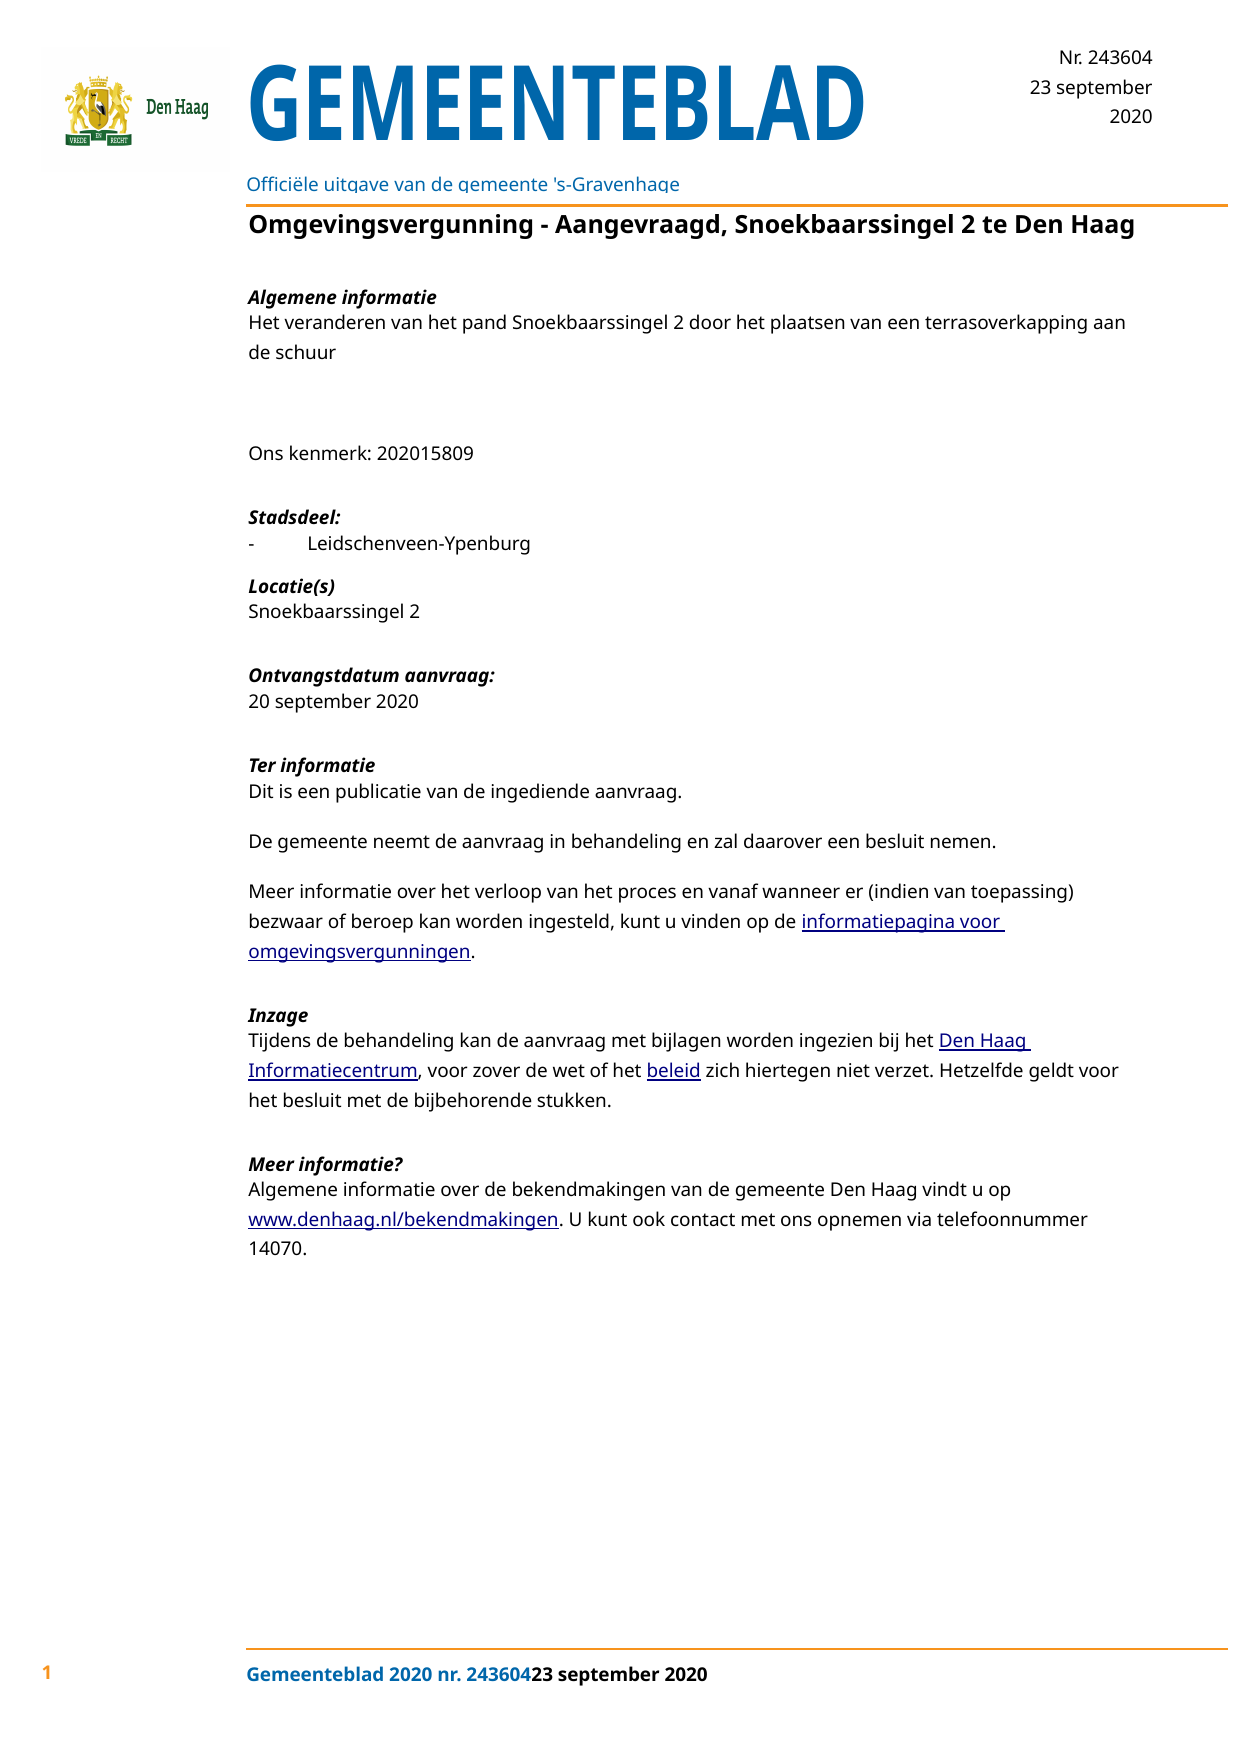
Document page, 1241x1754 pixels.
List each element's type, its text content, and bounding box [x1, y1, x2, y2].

text Ter informatie [248, 752, 1152, 778]
text Locatie(s) [248, 573, 1152, 598]
text Meer informatie? [248, 1151, 1152, 1176]
text Tijdens de behandeling kan de aanvraag met bijlagen worden ingezien bij het Den Haag Informatiecentrum, voor zover de wet of het beleid zich hiertegen niet verzet. Hetzelfde geldt voor het besluit met de bijbehorende stukken. [248, 1028, 1152, 1112]
text Algemene informatie [248, 284, 1152, 309]
text Omgevingsvergunning - Aangevraagd, Snoekbaarssingel 2 te Den Haag [248, 207, 1152, 241]
text Snoekbaarssingel 2 [248, 598, 1152, 624]
text Inzage [248, 1002, 1152, 1028]
text Algemene informatie over de bekendmakingen van de gemeente Den Haag vindt u op www.denhaag.nl/bekendmakingen. U kunt ook contact met ons opnemen via telefoonnummer 14070. [248, 1176, 1152, 1261]
text De gemeente neemt de aanvraag in behandeling en zal daarover een besluit nemen. [248, 828, 1152, 854]
text Ons kenmerk: 202015809 [248, 440, 1152, 466]
text Stadsdeel: [248, 504, 1152, 530]
text Meer informatie over het verloop van het proces en vanaf wanneer er (indien van toepassing) bezwaar of beroep kan worden ingesteld, kunt u vinden op de informatiepagina voor omgevingsvergunningen. [248, 879, 1152, 964]
text Dit is een publicatie van de ingediende aanvraag. [248, 778, 1152, 804]
text 20 september 2020 [248, 688, 1152, 714]
text Ontvangstdatum aanvraag: [248, 662, 1152, 688]
list Leidschenveen-Ypenburg [248, 530, 1152, 555]
picture [41, 47, 231, 172]
text Het veranderen van het pand Snoekbaarssingel 2 door het plaatsen van een terrasoverkapping aan de schuur [248, 309, 1152, 365]
